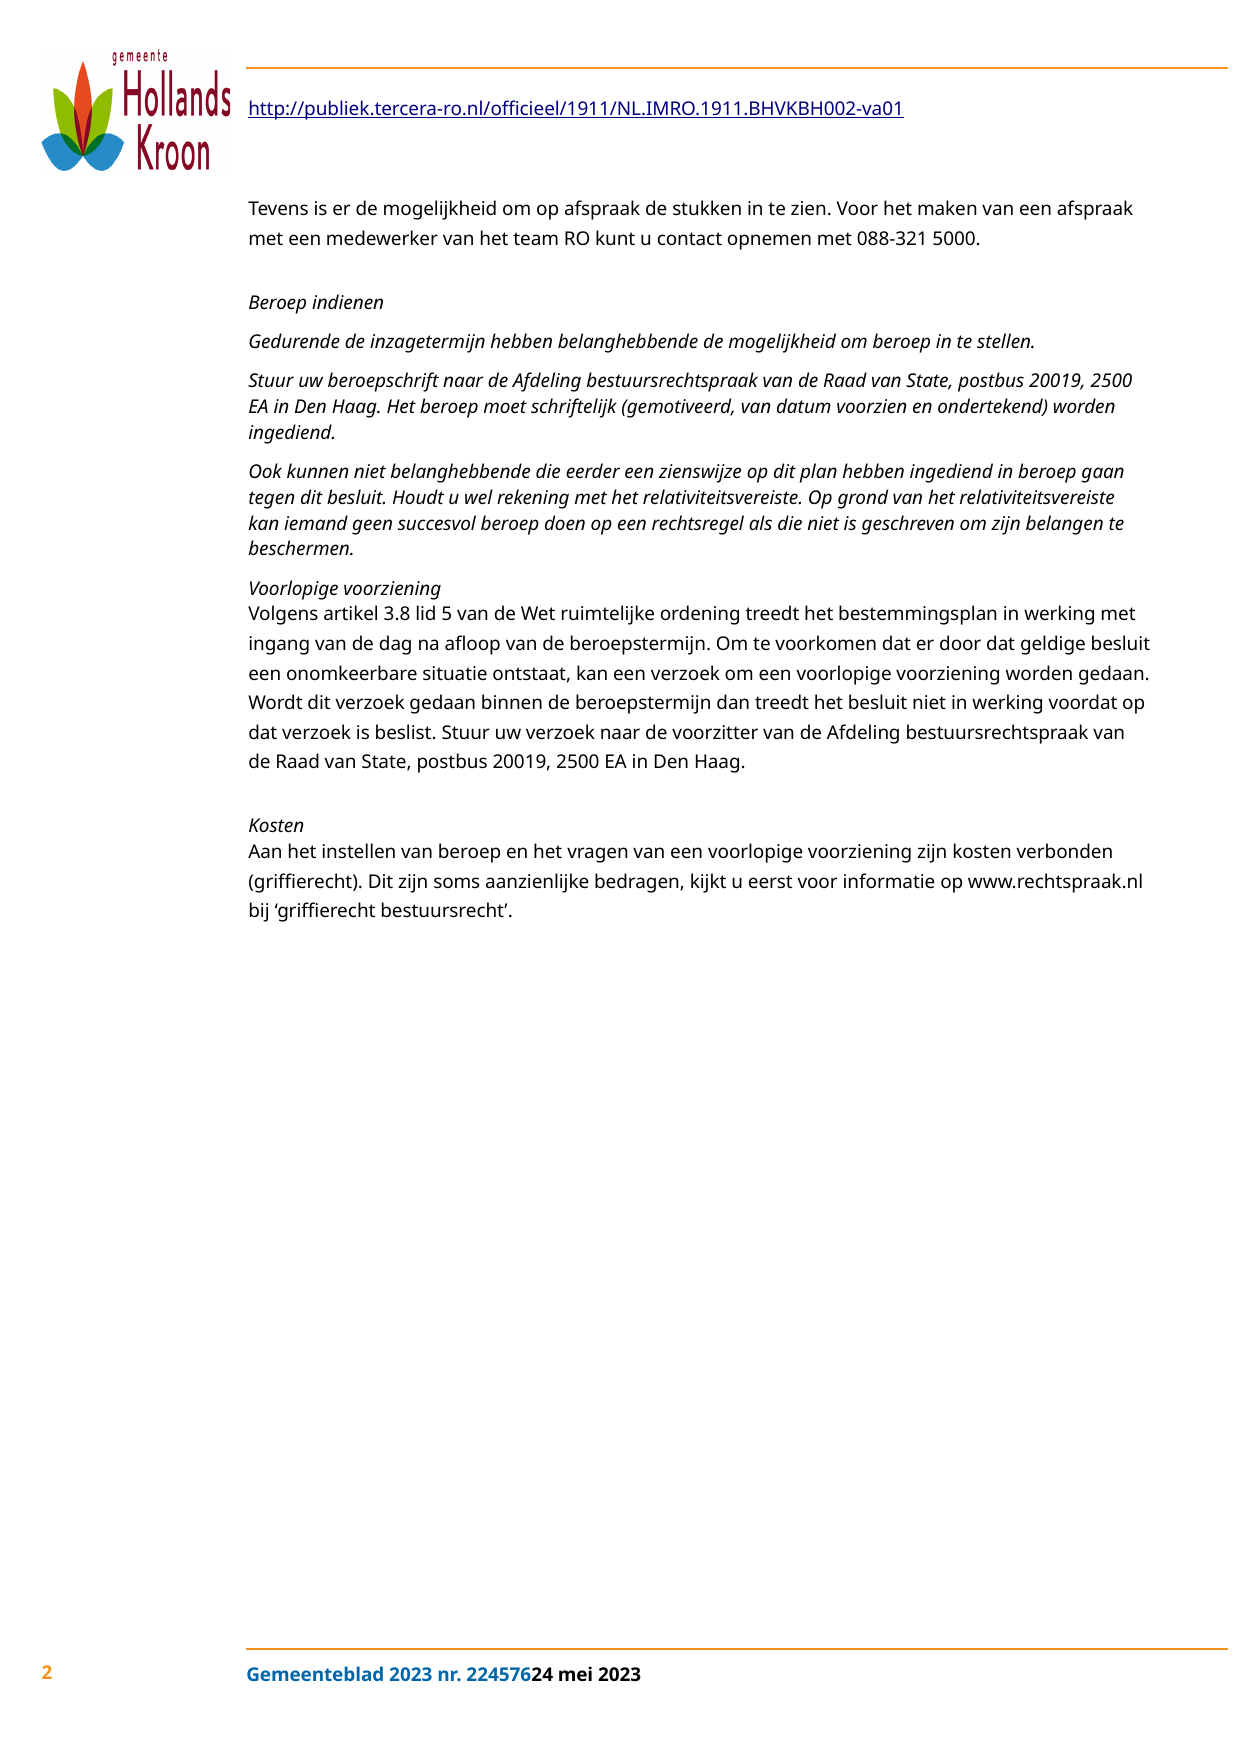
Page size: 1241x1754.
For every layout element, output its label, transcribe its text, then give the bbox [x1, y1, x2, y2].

text http://publiek.tercera-ro.nl/officieel/1911/NL.IMRO.1911.BHVKBH002-va01 [248, 95, 1152, 121]
text Voorlopige voorziening [248, 575, 1152, 601]
text Volgens artikel 3.8 lid 5 van de Wet ruimtelijke ordening treedt het bestemmingsplan in werking met ingang van de dag na afloop van de beroepstermijn. Om te voorkomen dat er door dat geldige besluit een onomkeerbare situatie ontstaat, kan een verzoek om een voorlopige voorziening worden gedaan. Wordt dit verzoek gedaan binnen de beroepstermijn dan treedt het besluit niet in werking voordat op dat verzoek is beslist. Stuur uw verzoek naar de voorzitter van de Afdeling bestuursrechtspraak van de Raad van State, postbus 20019, 2500 EA in Den Haag. [248, 601, 1152, 774]
text Tevens is er de mogelijkheid om op afspraak de stukken in te zien. Voor het maken van een afspraak met een medewerker van het team RO kunt u contact opnemen met 088-321 5000. [248, 196, 1152, 251]
text Stuur uw beroepschrift naar de Afdeling bestuursrechtspraak van de Raad van State, postbus 20019, 2500 EA in Den Haag. Het beroep moet schriftelijk (gemotiveerd, van datum voorzien en ondertekend) worden ingediend. [248, 368, 1152, 445]
text Aan het instellen van beroep en het vragen van een voorlopige voorziening zijn kosten verbonden (griffierecht). Dit zijn soms aanzienlijke bedragen, kijkt u eerst voor informatie op www.rechtspraak.nl bij ‘griffierecht bestuursrecht’. [248, 838, 1152, 923]
picture [41, 47, 231, 172]
text Beroep indienen [248, 289, 1152, 315]
text Kosten [248, 812, 1152, 838]
text Ook kunnen niet belanghebbende die eerder een zienswijze op dit plan hebben ingediend in beroep gaan tegen dit besluit. Houdt u wel rekening met het relativiteitsvereiste. Op grond van het relativiteitsvereiste kan iemand geen succesvol beroep doen op een rechtsregel als die niet is geschreven om zijn belangen te beschermen. [248, 458, 1152, 561]
text Gedurende de inzagetermijn hebben belanghebbende de mogelijkheid om beroep in te stellen. [248, 328, 1152, 354]
